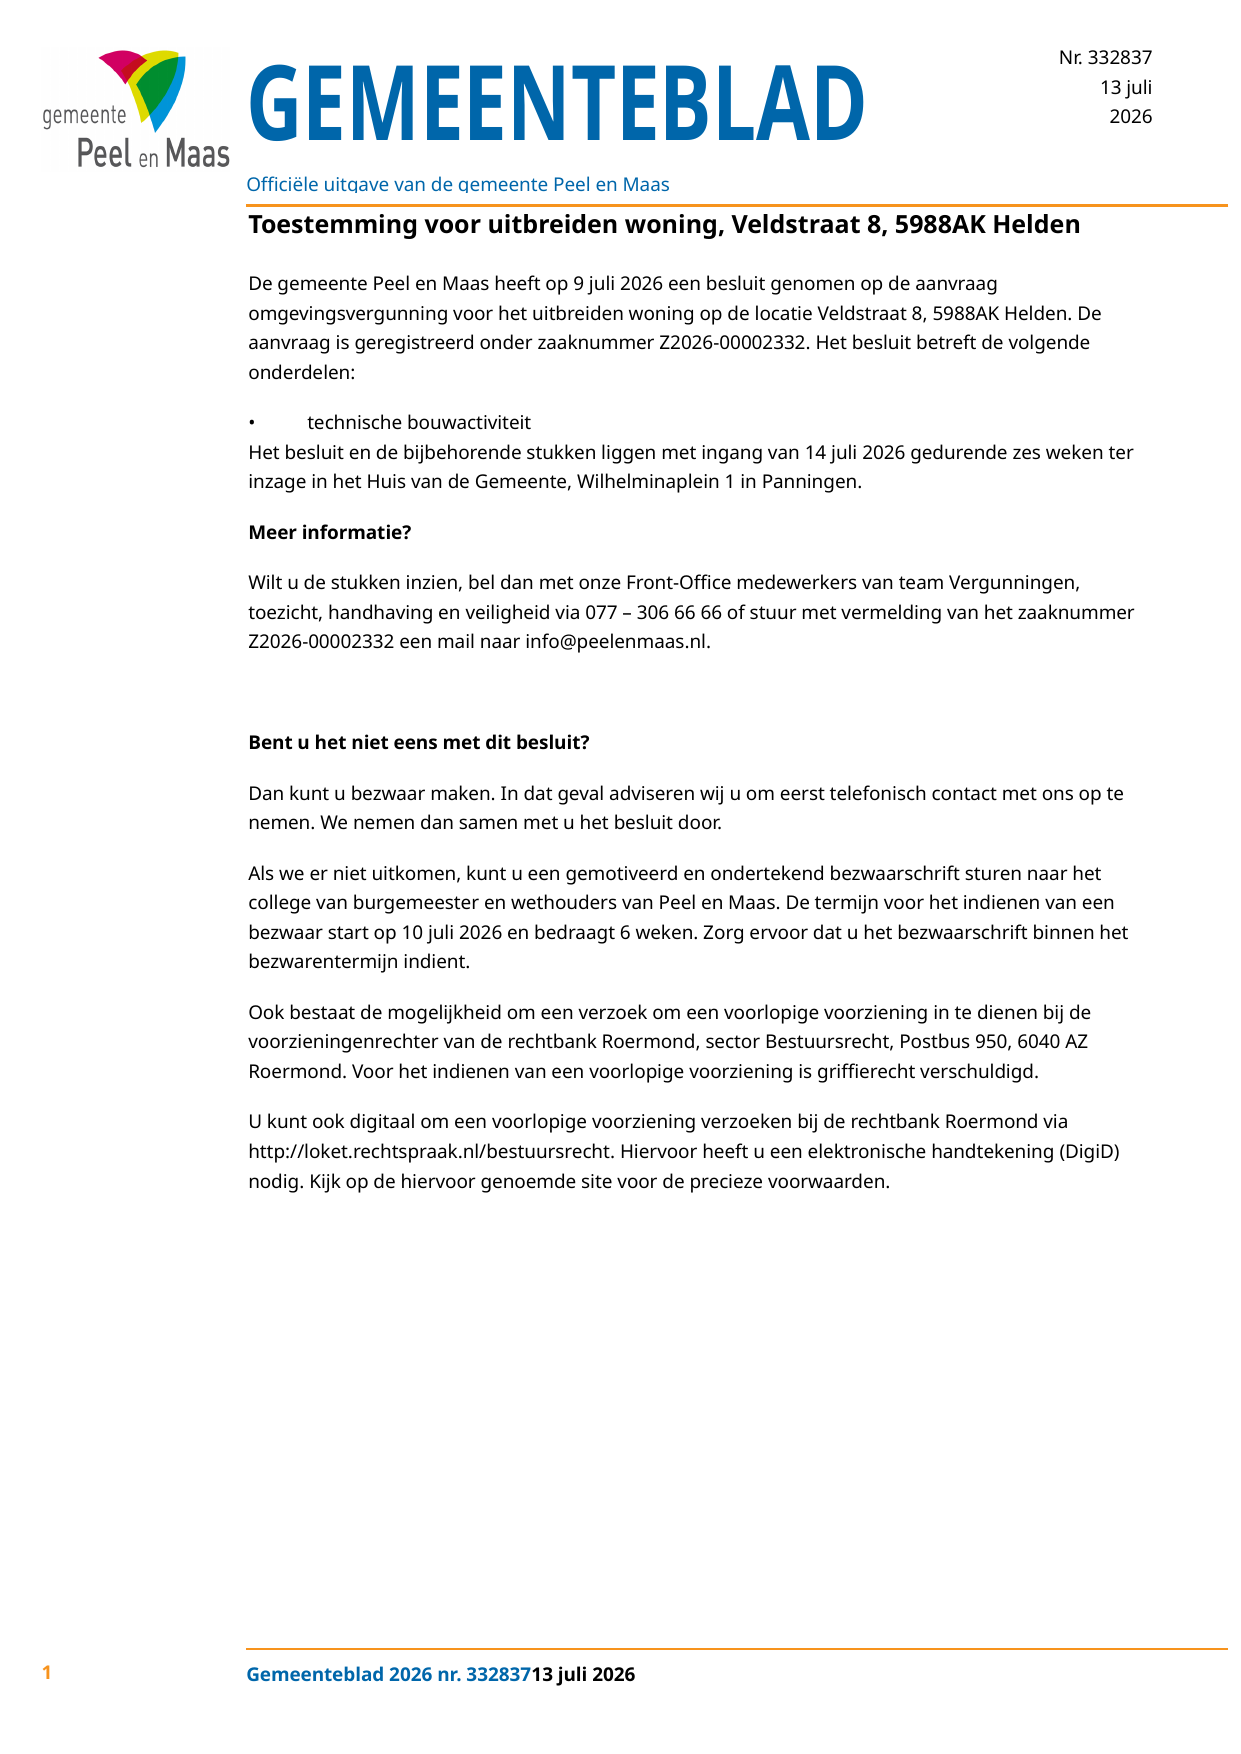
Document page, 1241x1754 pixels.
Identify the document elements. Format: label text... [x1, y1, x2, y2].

text Toestemming voor uitbreiden woning, Veldstraat 8, 5988AK Helden [248, 207, 1152, 241]
text Dan kunt u bezwaar maken. In dat geval adviseren wij u om eerst telefonisch contact met ons op te nemen. We nemen dan samen met u het besluit door. [248, 780, 1152, 835]
picture [41, 47, 231, 172]
text Het besluit en de bijbehorende stukken liggen met ingang van 14 juli 2026 gedurende zes weken ter inzage in het Huis van de Gemeente, Wilhelminaplein 1 in Panningen. [248, 439, 1152, 494]
text Meer informatie? [248, 519, 1152, 545]
text De gemeente Peel en Maas heeft op 9 juli 2026 een besluit genomen op de aanvraag omgevingsvergunning voor het uitbreiden woning op de locatie Veldstraat 8, 5988AK Helden. De aanvraag is geregistreerd onder zaaknummer Z2026-00002332. Het besluit betreft de volgende onderdelen: [248, 270, 1152, 385]
list technische bouwactiviteit [248, 409, 1152, 435]
text Ook bestaat de mogelijkheid om een verzoek om een voorlopige voorziening in te dienen bij de voorzieningenrechter van de rechtbank Roermond, sector Bestuursrecht, Postbus 950, 6040 AZ Roermond. Voor het indienen van een voorlopige voorziening is griffierecht verschuldigd. [248, 999, 1152, 1084]
text Als we er niet uitkomen, kunt u een gemotiveerd en ondertekend bezwaarschrift sturen naar het college van burgemeester en wethouders van Peel en Maas. De termijn voor het indienen van een bezwaar start op 10 juli 2026 en bedraagt 6 weken. Zorg ervoor dat u het bezwaarschrift binnen het bezwarentermijn indient. [248, 860, 1152, 974]
text Bent u het niet eens met dit besluit? [248, 729, 1152, 755]
text Wilt u de stukken inzien, bel dan met onze Front-Office medewerkers van team Vergunningen, toezicht, handhaving en veiligheid via 077 – 306 66 66 of stuur met vermelding van het zaaknummer Z2026-00002332 een mail naar info@peelenmaas.nl. [248, 569, 1152, 654]
text U kunt ook digitaal om een voorlopige voorziening verzoeken bij de rechtbank Roermond via http://loket.rechtspraak.nl/bestuursrecht. Hiervoor heeft u een elektronische handtekening (DigiD) nodig. Kijk op de hiervoor genoemde site voor de precieze voorwaarden. [248, 1109, 1152, 1193]
